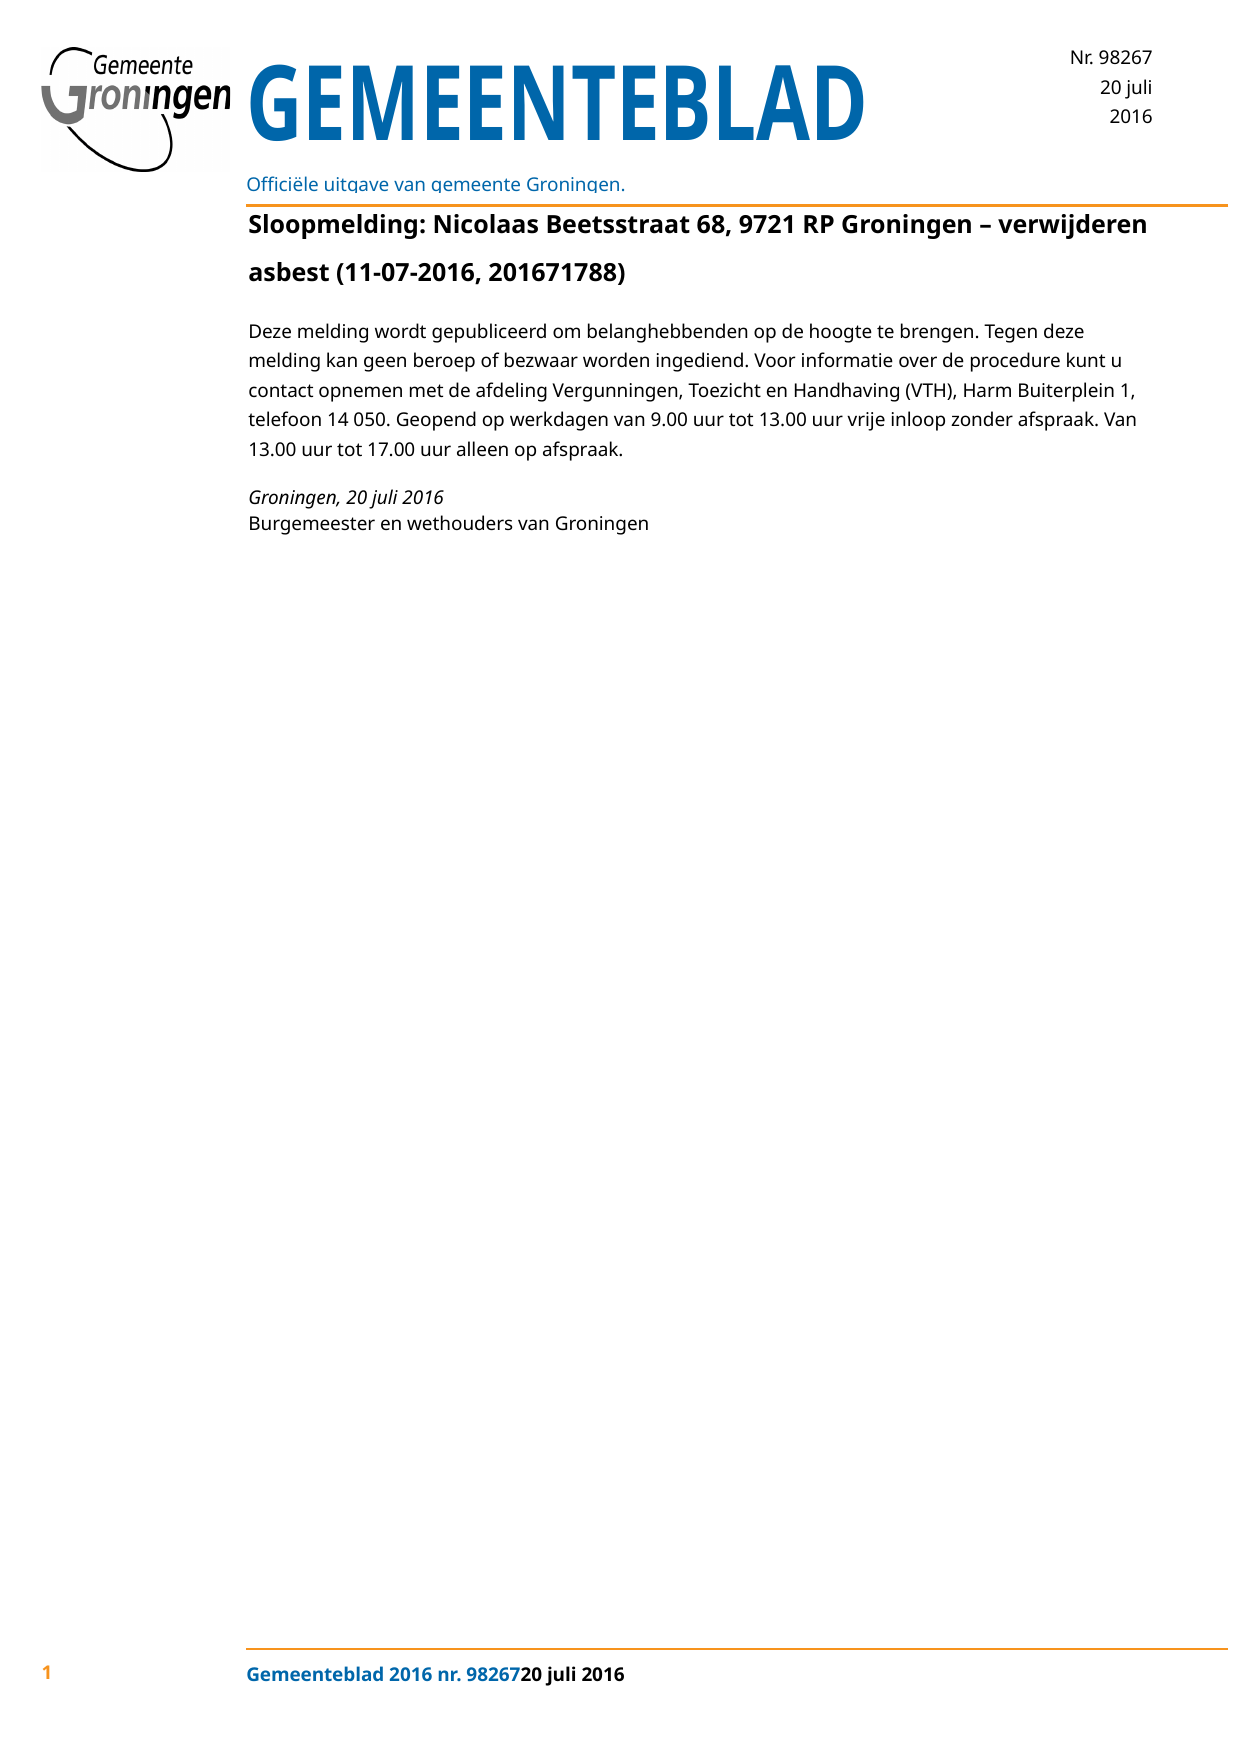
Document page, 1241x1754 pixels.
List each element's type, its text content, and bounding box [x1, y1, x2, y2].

picture [41, 47, 231, 172]
text Sloopmelding: Nicolaas Beetsstraat 68, 9721 RP Groningen – verwijderen asbest (11-07-2016, 201671788) [248, 207, 1152, 288]
text Groningen, 20 juli 2016 [248, 484, 1152, 510]
text Deze melding wordt gepubliceerd om belanghebbenden op de hoogte te brengen. Tegen deze melding kan geen beroep of bezwaar worden ingediend. Voor informatie over de procedure kunt u contact opnemen met de afdeling Vergunningen, Toezicht en Handhaving (VTH), Harm Buiterplein 1, telefoon 14 050. Geopend op werkdagen van 9.00 uur tot 13.00 uur vrije inloop zonder afspraak. Van 13.00 uur tot 17.00 uur alleen op afspraak. [248, 318, 1152, 462]
text Burgemeester en wethouders van Groningen [248, 510, 1152, 536]
